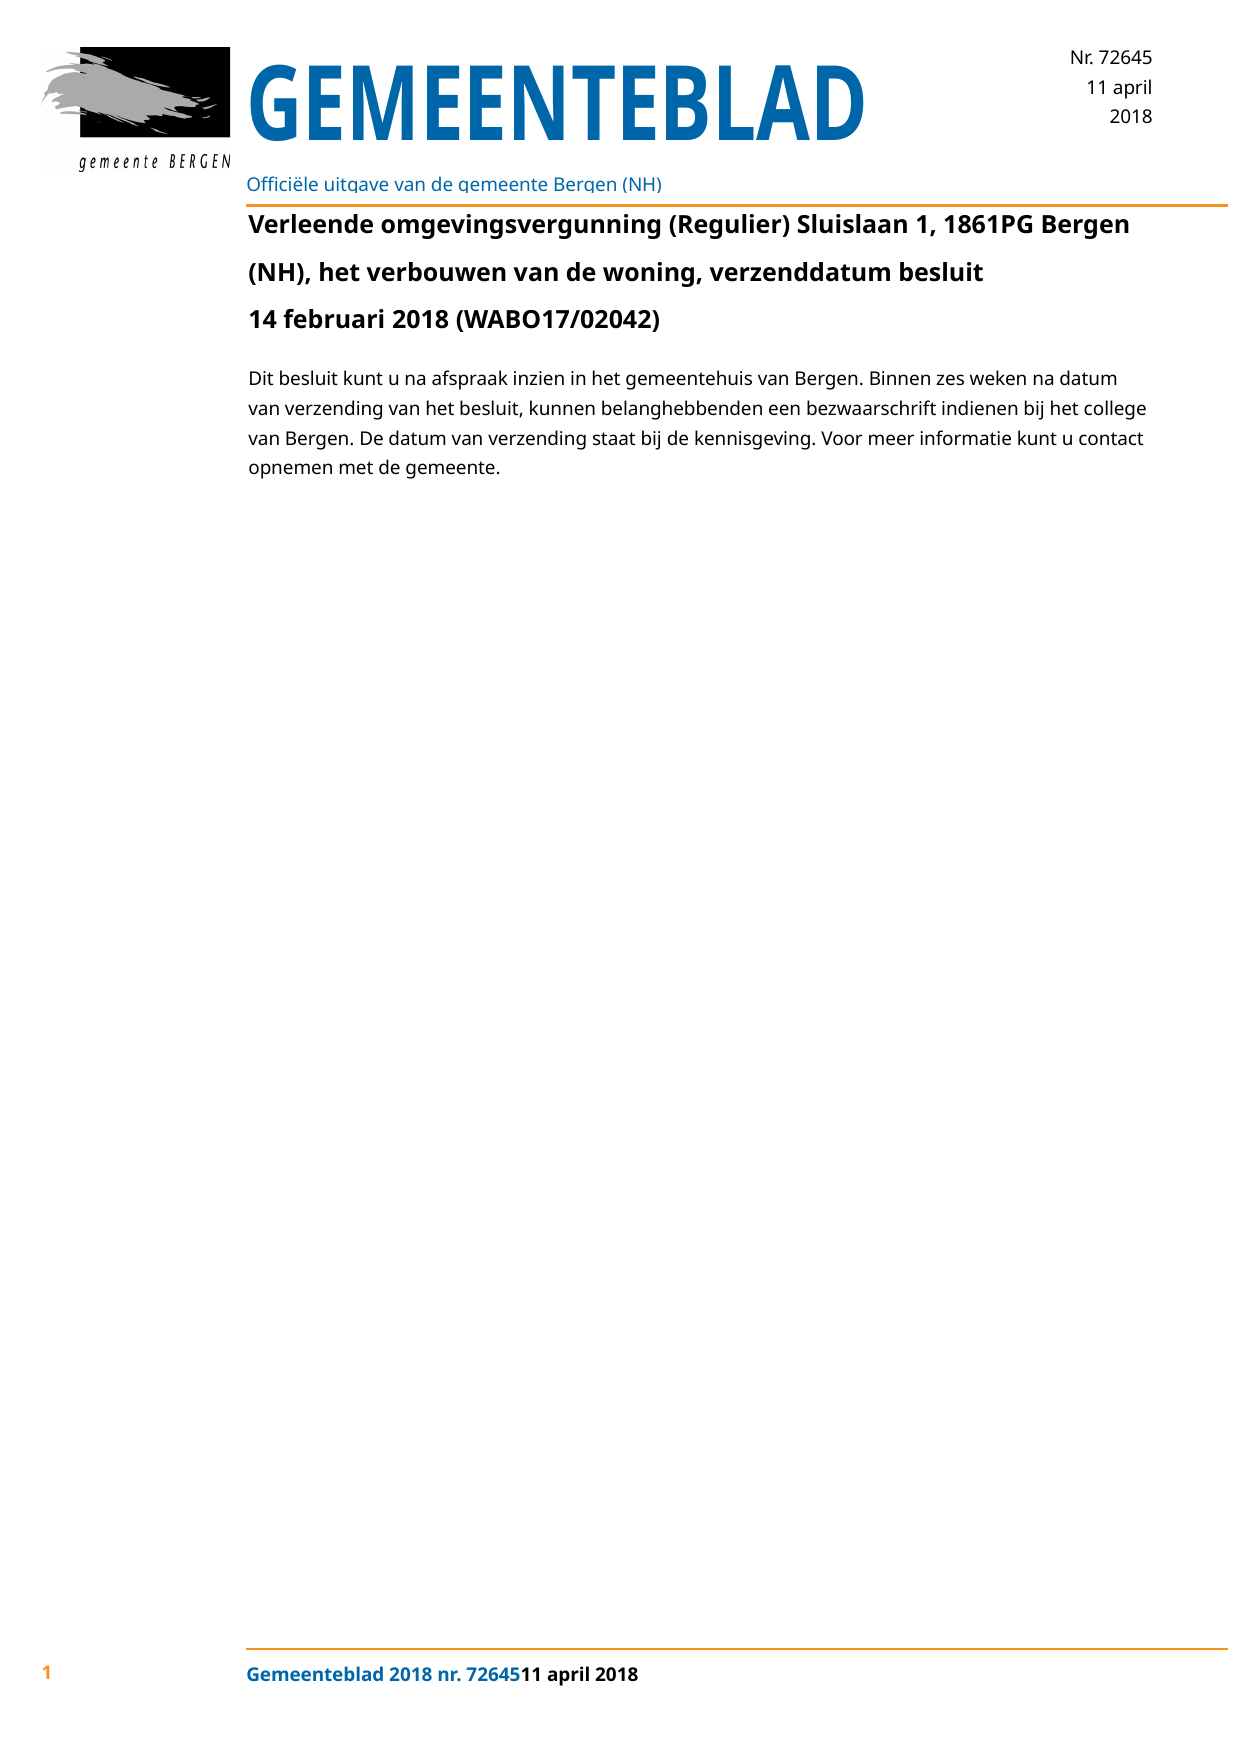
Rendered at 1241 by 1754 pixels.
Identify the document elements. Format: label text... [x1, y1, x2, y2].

picture [41, 47, 231, 172]
text Dit besluit kunt u na afspraak inzien in het gemeentehuis van Bergen. Binnen zes weken na datum van verzending van het besluit, kunnen belanghebbenden een bezwaarschrift indienen bij het college van Bergen. De datum van verzending staat bij de kennisgeving. Voor meer informatie kunt u contact opnemen met de gemeente. [248, 366, 1152, 480]
text Verleende omgevingsvergunning (Regulier) Sluislaan 1, 1861PG Bergen (NH), het verbouwen van de woning, verzenddatum besluit 14 februari 2018 (WABO17/02042) [248, 207, 1152, 336]
